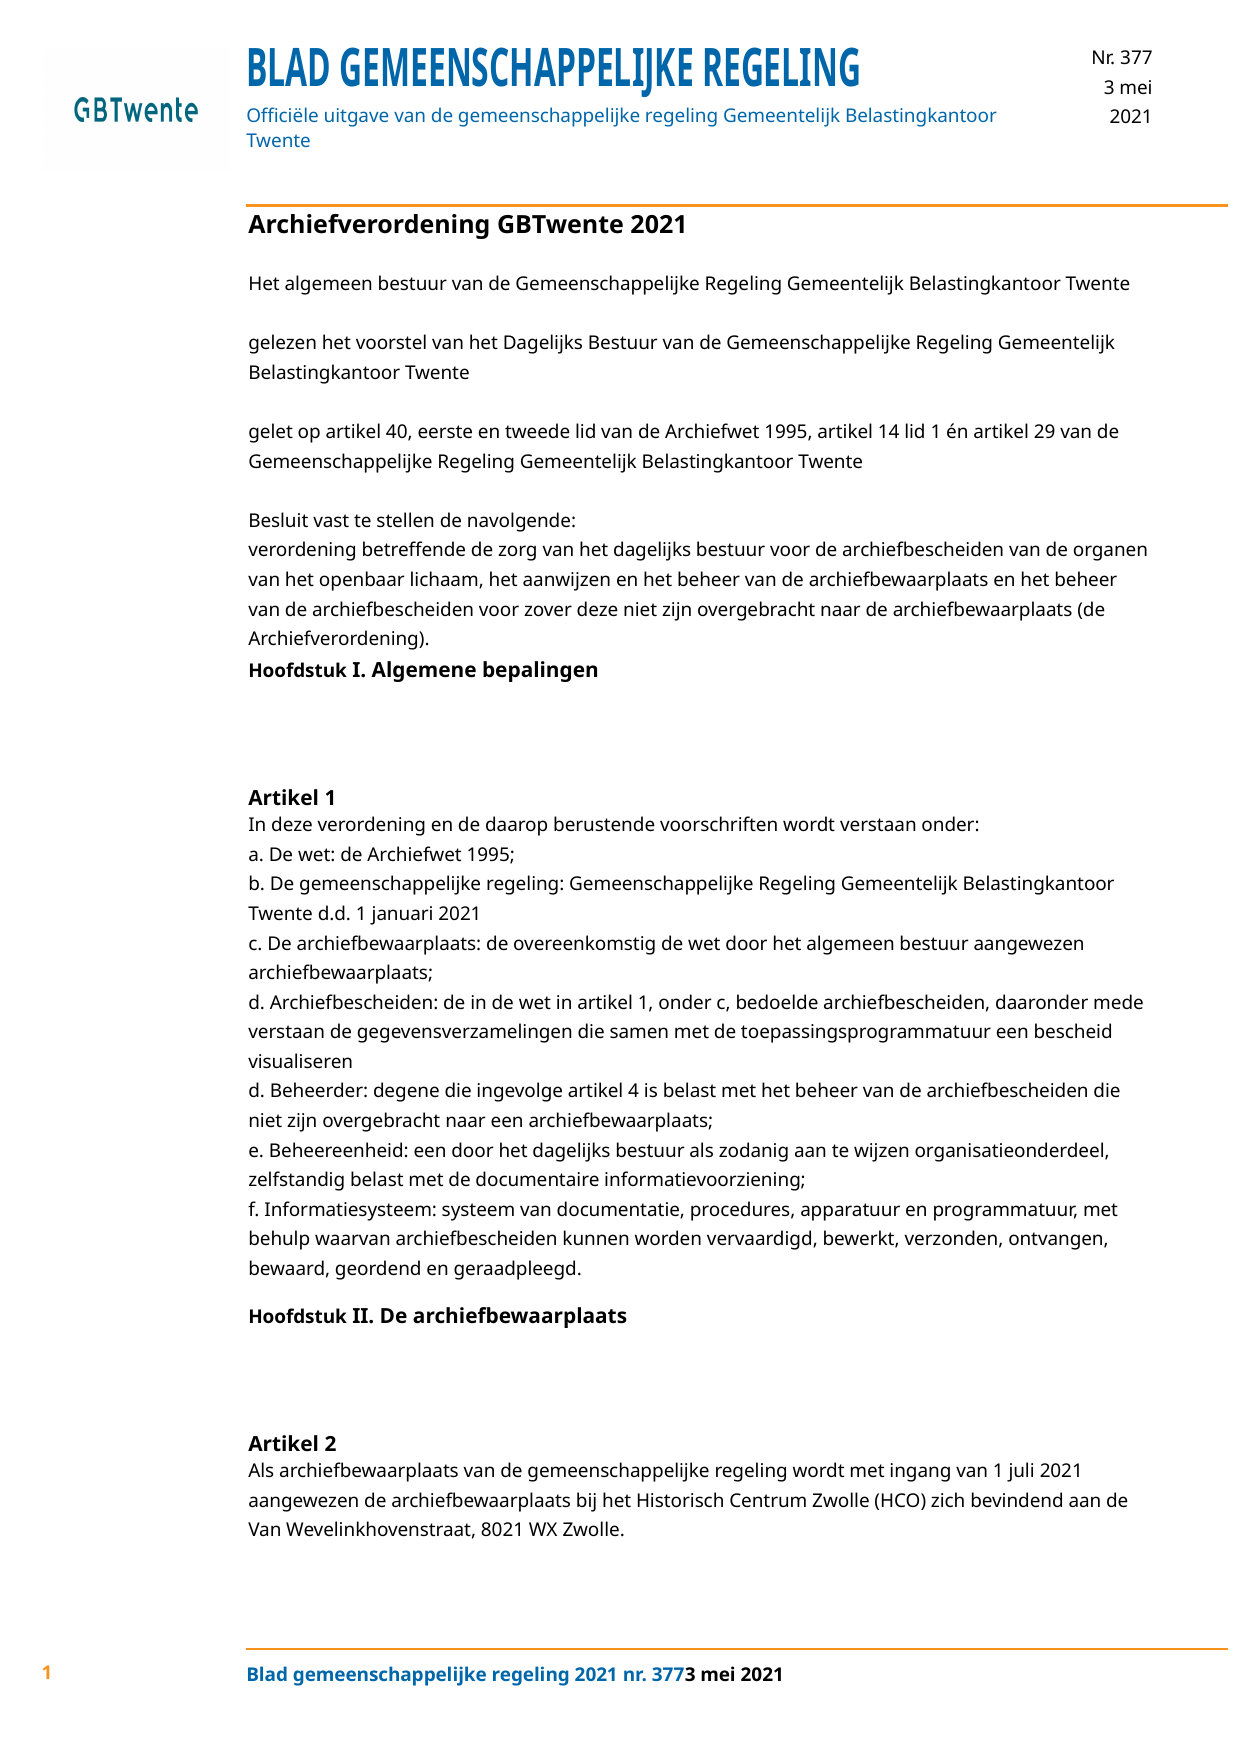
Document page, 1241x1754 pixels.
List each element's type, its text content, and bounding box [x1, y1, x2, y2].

text gelet op artikel 40, eerste en tweede lid van de Archiefwet 1995, artikel 14 lid 1 én artikel 29 van de Gemeenschappelijke Regeling Gemeentelijk Belastingkantoor Twente [248, 418, 1152, 473]
text a. De wet: de Archiefwet 1995; [248, 841, 1152, 867]
text Artikel 2 [248, 1429, 1152, 1457]
text f. Informatiesysteem: systeem van documentatie, procedures, apparatuur en programmatuur, met behulp waarvan archiefbescheiden kunnen worden vervaardigd, bewerkt, verzonden, ontvangen, bewaard, geordend en geraadpleegd. [248, 1196, 1152, 1281]
text Besluit vast te stellen de navolgende: [248, 507, 1152, 533]
text d. Archiefbescheiden: de in de wet in artikel 1, onder c, bedoelde archiefbescheiden, daaronder mede verstaan de gegevensverzamelingen die samen met de toepassingsprogrammatuur een bescheid visualiseren [248, 989, 1152, 1074]
text e. Beheereenheid: een door het dagelijks bestuur als zodanig aan te wijzen organisatieonderdeel, zelfstandig belast met de documentaire informatievoorziening; [248, 1137, 1152, 1192]
text Hoofdstuk II. De archiefbewaarplaats [248, 1301, 1152, 1329]
text Als archiefbewaarplaats van de gemeenschappelijke regeling wordt met ingang van 1 juli 2021 aangewezen de archiefbewaarplaats bij het Historisch Centrum Zwolle (HCO) zich bevindend aan de Van Wevelinkhovenstraat, 8021 WX Zwolle. [248, 1457, 1152, 1542]
text Artikel 1 [248, 783, 1152, 811]
text Hoofdstuk I. Algemene bepalingen [248, 655, 1152, 683]
text gelezen het voorstel van het Dagelijks Bestuur van de Gemeenschappelijke Regeling Gemeentelijk Belastingkantoor Twente [248, 329, 1152, 385]
text Het algemeen bestuur van de Gemeenschappelijke Regeling Gemeentelijk Belastingkantoor Twente [248, 270, 1152, 296]
text c. De archiefbewaarplaats: de overeenkomstig de wet door het algemeen bestuur aangewezen archiefbewaarplaats; [248, 930, 1152, 985]
text In deze verordening en de daarop berustende voorschriften wordt verstaan onder: [248, 811, 1152, 837]
text d. Beheerder: degene die ingevolge artikel 4 is belast met het beheer van de archiefbescheiden die niet zijn overgebracht naar een archiefbewaarplaats; [248, 1078, 1152, 1133]
text Archiefverordening GBTwente 2021 [248, 207, 1152, 241]
picture [41, 47, 231, 172]
text verordening betreffende de zorg van het dagelijks bestuur voor de archiefbescheiden van de organen van het openbaar lichaam, het aanwijzen en het beheer van de archiefbewaarplaats en het beheer van de archiefbescheiden voor zover deze niet zijn overgebracht naar de archiefbewaarplaats (de Archiefverordening). [248, 537, 1152, 651]
text b. De gemeenschappelijke regeling: Gemeenschappelijke Regeling Gemeentelijk Belastingkantoor Twente d.d. 1 januari 2021 [248, 871, 1152, 926]
